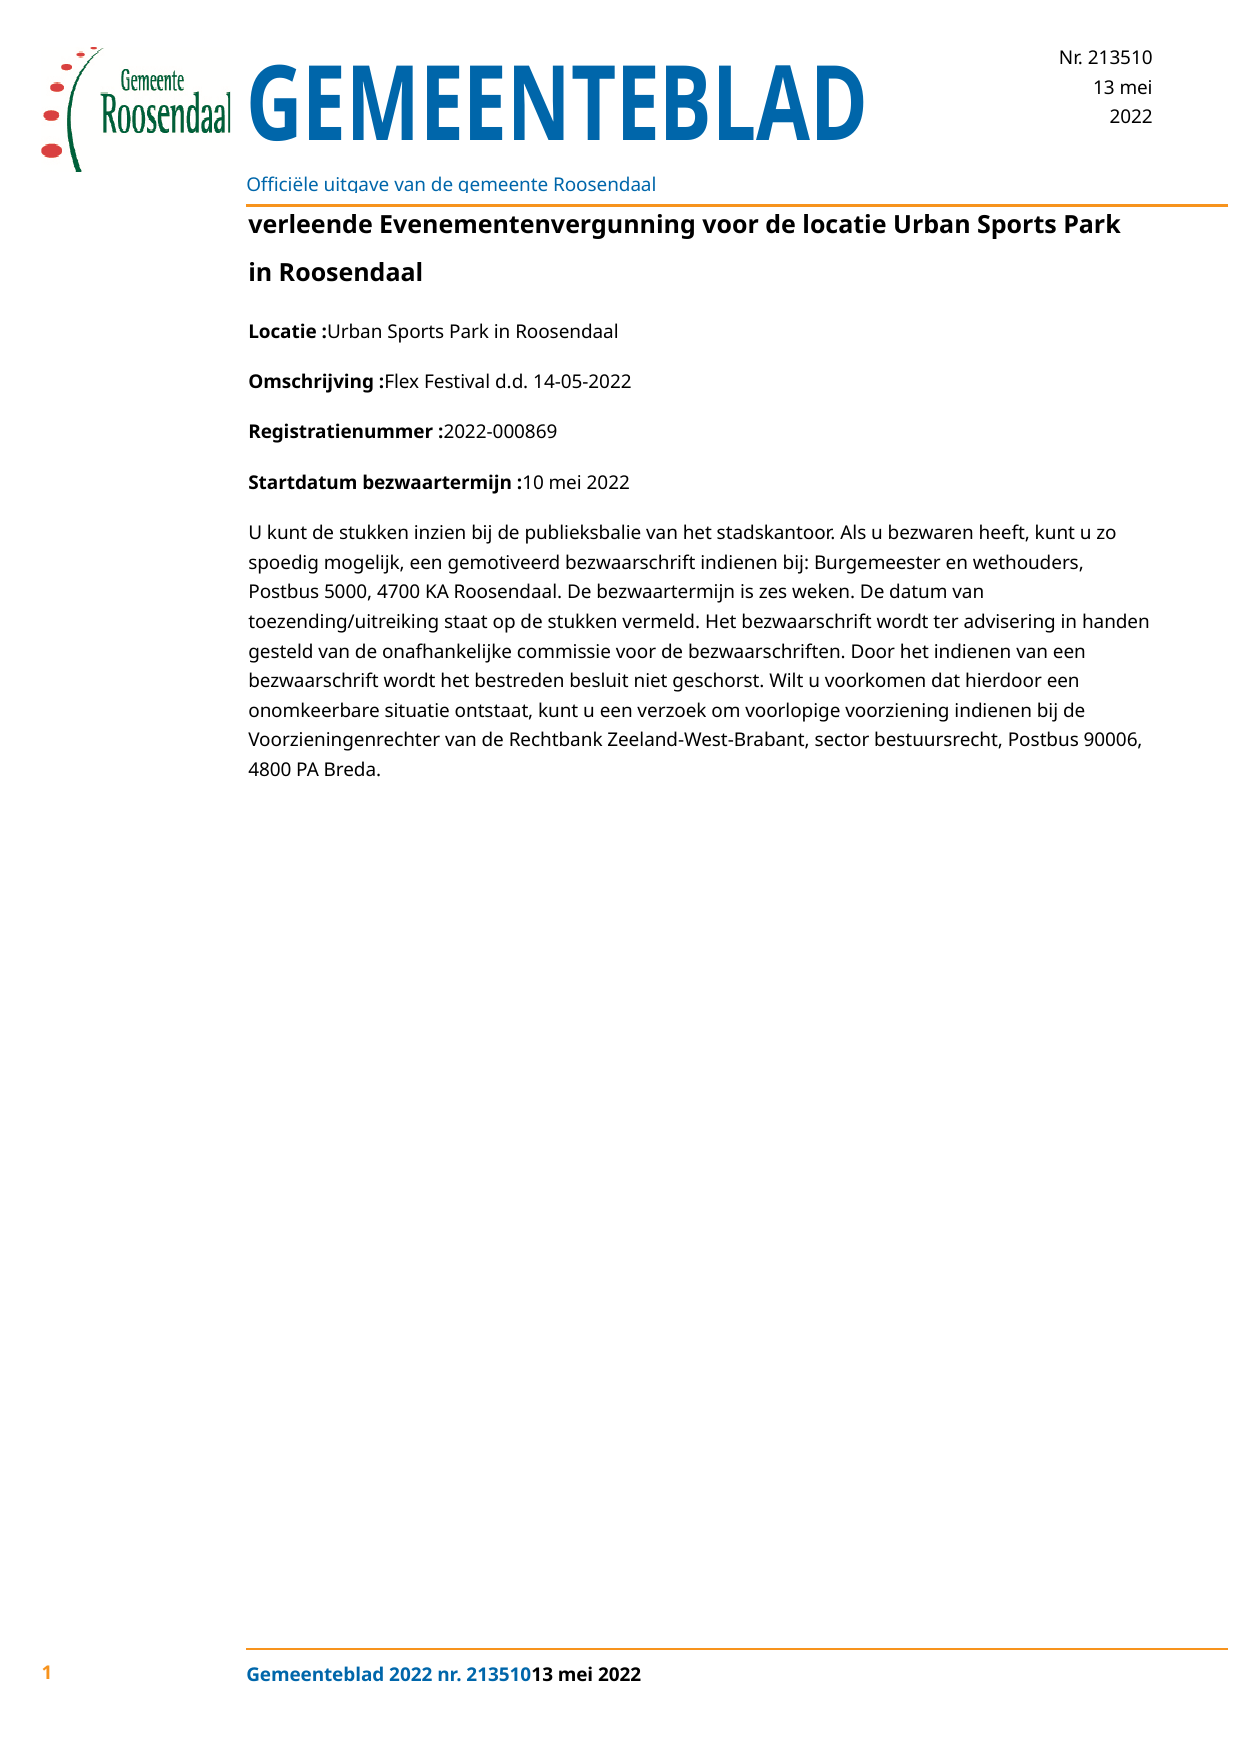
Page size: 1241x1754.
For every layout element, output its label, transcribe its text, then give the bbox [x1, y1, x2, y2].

text Startdatum bezwaartermijn :10 mei 2022 [248, 469, 1152, 495]
text Locatie :Urban Sports Park in Roosendaal [248, 318, 1152, 344]
text verleende Evenementenvergunning voor de locatie Urban Sports Park in Roosendaal [248, 207, 1152, 288]
text Registratienummer :2022-000869 [248, 419, 1152, 444]
text U kunt de stukken inzien bij de publieksbalie van het stadskantoor. Als u bezwaren heeft, kunt u zo spoedig mogelijk, een gemotiveerd bezwaarschrift indienen bij: Burgemeester en wethouders, Postbus 5000, 4700 KA Roosendaal. De bezwaartermijn is zes weken. De datum van toezending/uitreiking staat op de stukken vermeld. Het bezwaarschrift wordt ter advisering in handen gesteld van de onafhankelijke commissie voor de bezwaarschriften. Door het indienen van een bezwaarschrift wordt het bestreden besluit niet geschorst. Wilt u voorkomen dat hierdoor een onomkeerbare situatie ontstaat, kunt u een verzoek om voorlopige voorziening indienen bij de Voorzieningenrechter van de Rechtbank Zeeland-West-Brabant, sector bestuursrecht, Postbus 90006, 4800 PA Breda. [248, 519, 1152, 782]
text Omschrijving :Flex Festival d.d. 14-05-2022 [248, 368, 1152, 394]
picture [41, 47, 231, 172]
